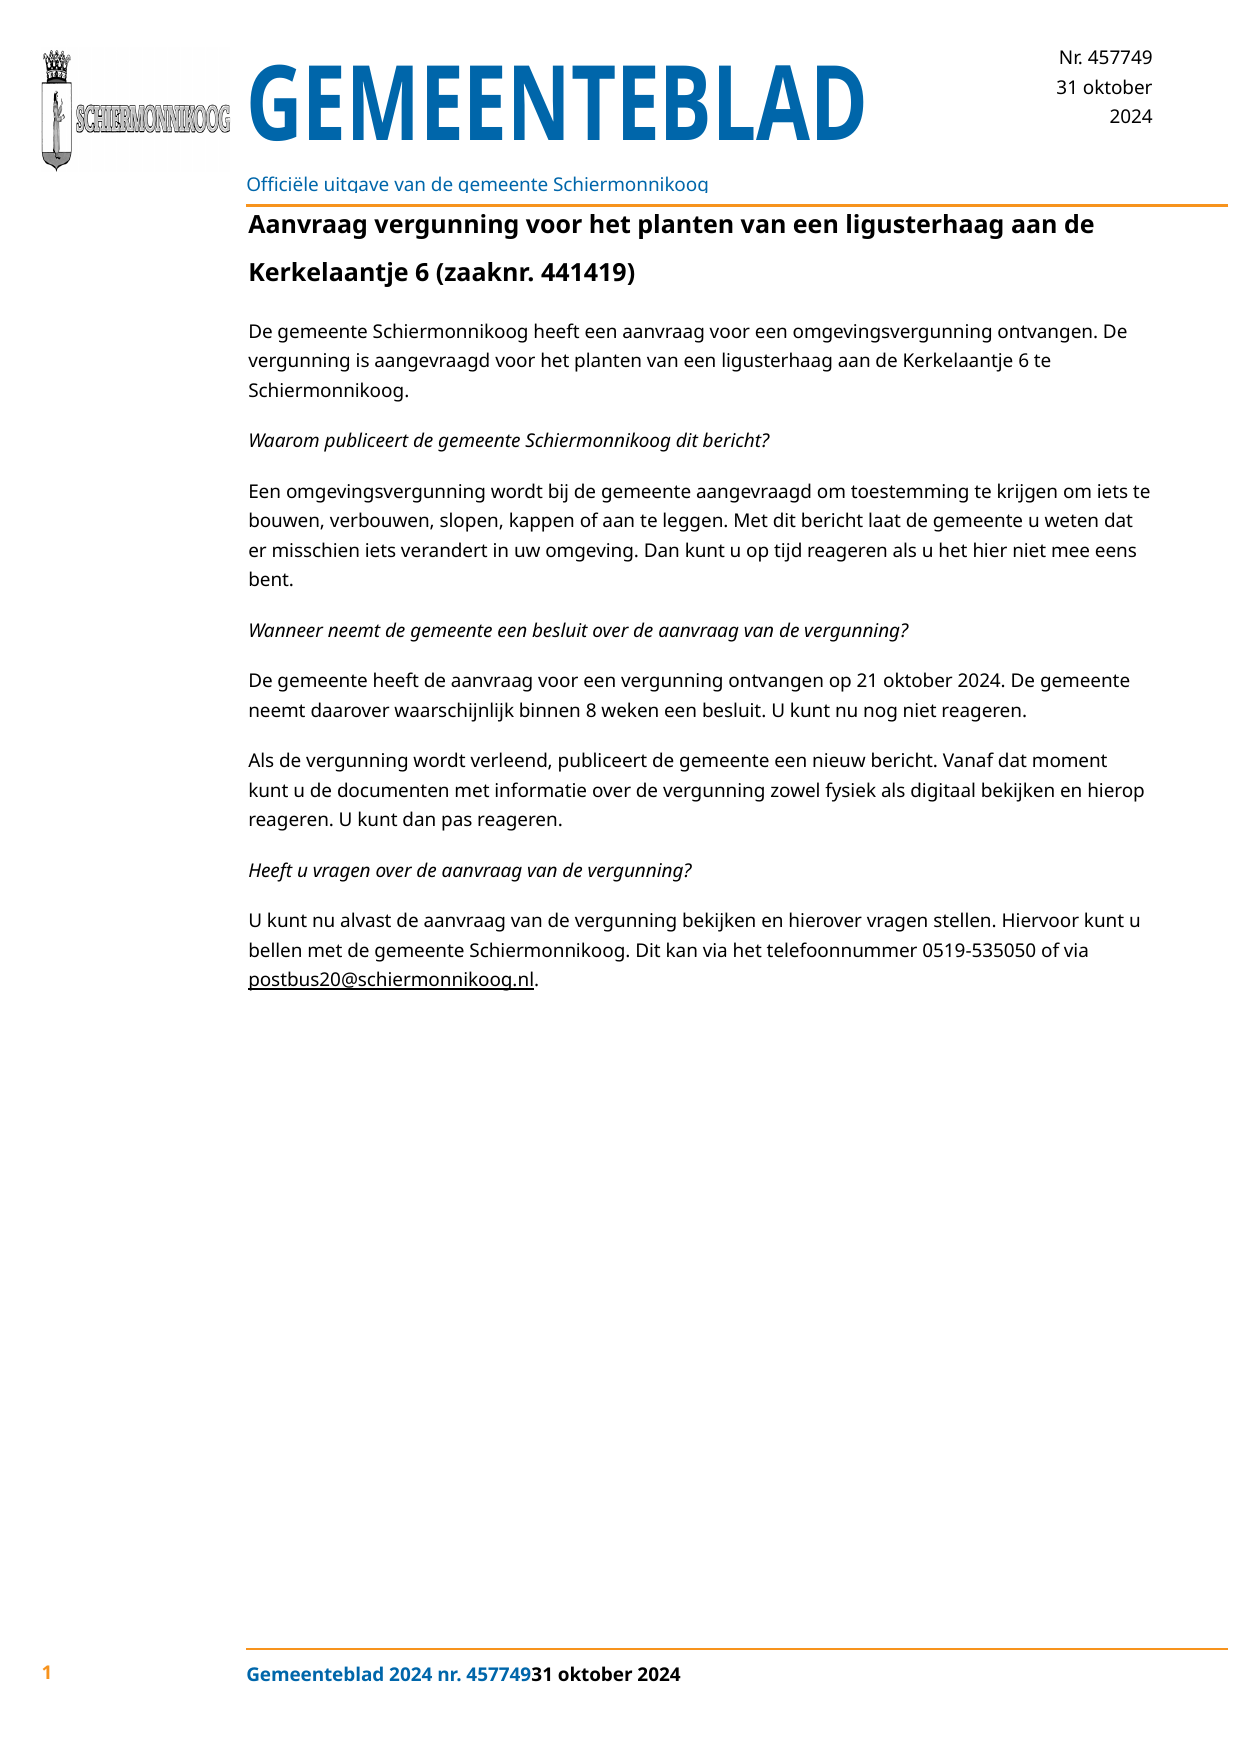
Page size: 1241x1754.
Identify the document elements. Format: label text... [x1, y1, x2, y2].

text Als de vergunning wordt verleend, publiceert de gemeente een nieuw bericht. Vanaf dat moment kunt u de documenten met informatie over de vergunning zowel fysiek als digitaal bekijken en hierop reageren. U kunt dan pas reageren. [248, 747, 1152, 832]
text Waarom publiceert de gemeente Schiermonnikoog dit bericht? [248, 427, 1152, 453]
text De gemeente heeft de aanvraag voor een vergunning ontvangen op 21 oktober 2024. De gemeente neemt daarover waarschijnlijk binnen 8 weken een besluit. U kunt nu nog niet reageren. [248, 667, 1152, 723]
text Wanneer neemt de gemeente een besluit over de aanvraag van de vergunning? [248, 617, 1152, 643]
text Een omgevingsvergunning wordt bij de gemeente aangevraagd om toestemming te krijgen om iets te bouwen, verbouwen, slopen, kappen of aan te leggen. Met dit bericht laat de gemeente u weten dat er misschien iets verandert in uw omgeving. Dan kunt u op tijd reageren als u het hier niet mee eens bent. [248, 478, 1152, 592]
picture [41, 47, 231, 172]
text U kunt nu alvast de aanvraag van de vergunning bekijken en hierover vragen stellen. Hiervoor kunt u bellen met de gemeente Schiermonnikoog. Dit kan via het telefoonnummer 0519-535050 of via postbus20@schiermonnikoog.nl. [248, 907, 1152, 992]
text Heeft u vragen over de aanvraag van de vergunning? [248, 857, 1152, 883]
text Aanvraag vergunning voor het planten van een ligusterhaag aan de Kerkelaantje 6 (zaaknr. 441419) [248, 207, 1152, 288]
text De gemeente Schiermonnikoog heeft een aanvraag voor een omgevingsvergunning ontvangen. De vergunning is aangevraagd voor het planten van een ligusterhaag aan de Kerkelaantje 6 te Schiermonnikoog. [248, 318, 1152, 403]
